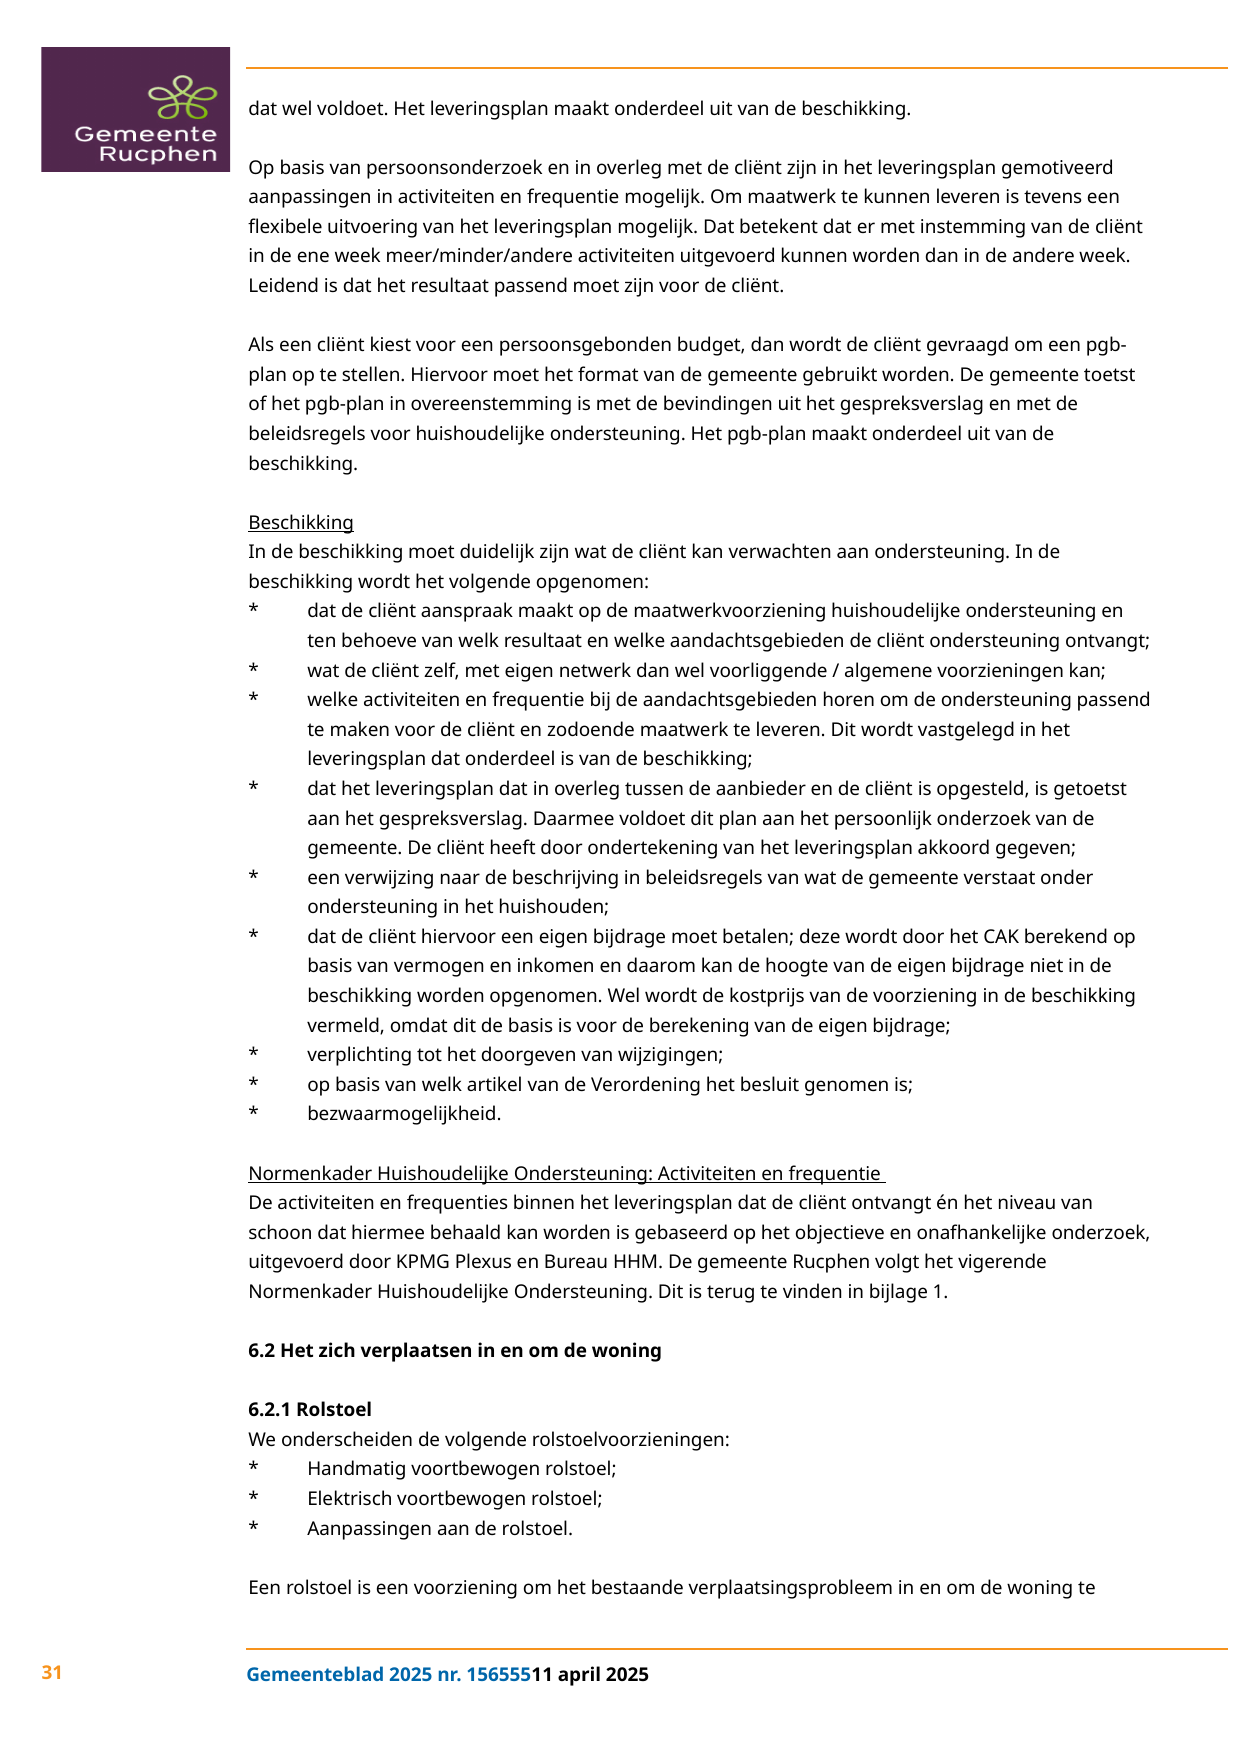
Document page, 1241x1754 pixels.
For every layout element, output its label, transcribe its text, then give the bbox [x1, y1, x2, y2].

list een verwijzing naar de beschrijving in beleidsregels van wat de gemeente verstaat onder ondersteuning in het huishouden; [248, 864, 1152, 919]
list Elektrisch voortbewogen rolstoel; [248, 1485, 1152, 1511]
list dat de cliënt aanspraak maakt op de maatwerkvoorziening huishoudelijke ondersteuning en ten behoeve van welk resultaat en welke aandachtsgebieden de cliënt ondersteuning ontvangt; [248, 598, 1152, 653]
list welke activiteiten en frequentie bij de aandachtsgebieden horen om de ondersteuning passend te maken voor de cliënt en zodoende maatwerk te leveren. Dit wordt vastgelegd in het leveringsplan dat onderdeel is van de beschikking; [248, 686, 1152, 771]
list bezwaarmogelijkheid. [248, 1101, 1152, 1126]
list dat de cliënt hiervoor een eigen bijdrage moet betalen; deze wordt door het CAK berekend op basis van vermogen en inkomen en daarom kan de hoogte van de eigen bijdrage niet in de beschikking worden opgenomen. Wel wordt de kostprijs van de voorziening in de beschikking vermeld, omdat dit de basis is voor de berekening van de eigen bijdrage; [248, 923, 1152, 1038]
text dat wel voldoet. Het leveringsplan maakt onderdeel uit van de beschikking. [248, 95, 1152, 121]
text Een rolstoel is een voorziening om het bestaande verplaatsingsprobleem in en om de woning te [248, 1574, 1152, 1600]
text We onderscheiden de volgende rolstoelvoorzieningen: [248, 1426, 1152, 1452]
list op basis van welk artikel van de Verordening het besluit genomen is; [248, 1071, 1152, 1097]
picture [41, 47, 231, 172]
list wat de cliënt zelf, met eigen netwerk dan wel voorliggende / algemene voorzieningen kan; [248, 657, 1152, 683]
text Als een cliënt kiest voor een persoonsgebonden budget, dan wordt de cliënt gevraagd om een pgb-plan op te stellen. Hiervoor moet het format van de gemeente gebruikt worden. De gemeente toetst of het pgb-plan in overeenstemming is met de bevindingen uit het gespreksverslag en met de beleidsregels voor huishoudelijke ondersteuning. Het pgb-plan maakt onderdeel uit van de beschikking. [248, 331, 1152, 476]
text Normenkader Huishoudelijke Ondersteuning: Activiteiten en frequentie [248, 1160, 1152, 1186]
text Beschikking [248, 509, 1152, 535]
list Aanpassingen aan de rolstoel. [248, 1515, 1152, 1541]
text Op basis van persoonsonderzoek en in overleg met de cliënt zijn in het leveringsplan gemotiveerd aanpassingen in activiteiten en frequentie mogelijk. Om maatwerk te kunnen leveren is tevens een flexibele uitvoering van het leveringsplan mogelijk. Dat betekent dat er met instemming van de cliënt in de ene week meer/minder/andere activiteiten uitgevoerd kunnen worden dan in de andere week. Leidend is dat het resultaat passend moet zijn voor de cliënt. [248, 154, 1152, 298]
list Handmatig voortbewogen rolstoel; [248, 1456, 1152, 1481]
text 6.2 Het zich verplaatsen in en om de woning [248, 1337, 1152, 1363]
text 6.2.1 Rolstoel [248, 1396, 1152, 1422]
list dat het leveringsplan dat in overleg tussen de aanbieder en de cliënt is opgesteld, is getoetst aan het gespreksverslag. Daarmee voldoet dit plan aan het persoonlijk onderzoek van de gemeente. De cliënt heeft door ondertekening van het leveringsplan akkoord gegeven; [248, 775, 1152, 860]
text In de beschikking moet duidelijk zijn wat de cliënt kan verwachten aan ondersteuning. In de beschikking wordt het volgende opgenomen: [248, 538, 1152, 594]
list verplichting tot het doorgeven van wijzigingen; [248, 1041, 1152, 1067]
text De activiteiten en frequenties binnen het leveringsplan dat de cliënt ontvangt én het niveau van schoon dat hiermee behaald kan worden is gebaseerd op het objectieve en onafhankelijke onderzoek, uitgevoerd door KPMG Plexus en Bureau HHM. De gemeente Rucphen volgt het vigerende Normenkader Huishoudelijke Ondersteuning. Dit is terug te vinden in bijlage 1. [248, 1189, 1152, 1304]
